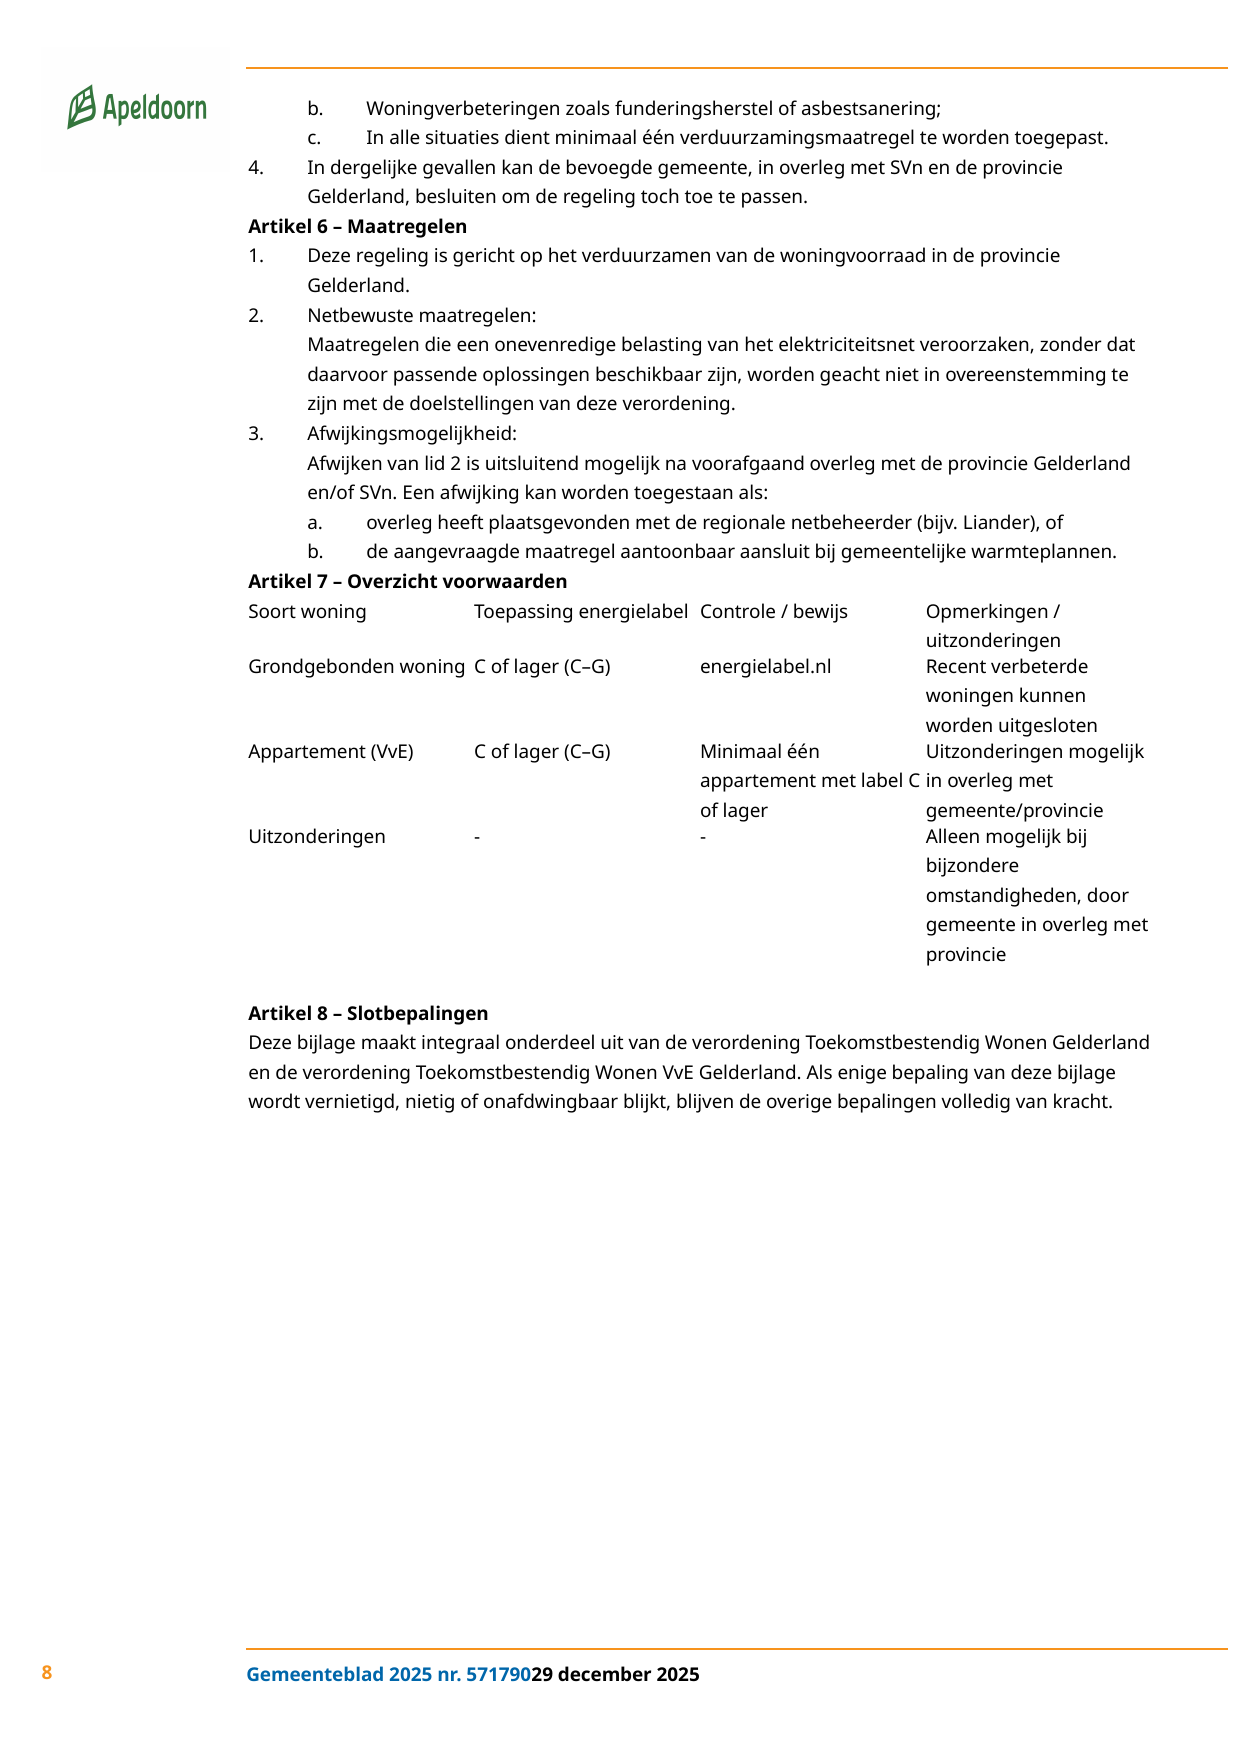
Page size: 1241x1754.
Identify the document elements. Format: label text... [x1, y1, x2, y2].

list de aangevraagde maatregel aantoonbaar aansluit bij gemeentelijke warmteplannen. [307, 538, 1152, 564]
table_cell Recent verbeterde woningen kunnen worden uitgesloten [926, 653, 1152, 738]
list Deze regeling is gericht op het verduurzamen van de woningvoorraad in de provincie Gelderland. [248, 243, 1152, 298]
list Afwijken van lid 2 is uitsluitend mogelijk na voorafgaand overleg met de provincie Gelderland en/of SVn. Een afwijking kan worden toegestaan als: [248, 450, 1152, 505]
table_cell Appartement (VvE) [248, 738, 474, 823]
table_cell Uitzonderingen [248, 823, 474, 967]
list overleg heeft plaatsgevonden met de regionale netbeheerder (bijv. Liander), of [307, 509, 1152, 535]
table_cell Grondgebonden woning [248, 653, 474, 738]
list Maatregelen die een onevenredige belasting van het elektriciteitsnet veroorzaken, zonder dat daarvoor passende oplossingen beschikbaar zijn, worden geacht niet in overeenstemming te zijn met de doelstellingen van deze verordening. [248, 331, 1152, 416]
table_header Toepassing energielabel [474, 598, 700, 653]
table_cell - [474, 823, 700, 967]
table_cell Alleen mogelijk bij bijzondere omstandigheden, door gemeente in overleg met provincie [926, 823, 1152, 967]
table_header Soort woning [248, 598, 474, 653]
table_header Opmerkingen / uitzonderingen [926, 598, 1152, 653]
table_cell energielabel.nl [700, 653, 926, 738]
table_cell C of lager (C–G) [474, 738, 700, 823]
text Deze bijlage maakt integraal onderdeel uit van de verordening Toekomstbestendig Wonen Gelderland en de verordening Toekomstbestendig Wonen VvE Gelderland. Als enige bepaling van deze bijlage wordt vernietigd, nietig of onafdwingbaar blijkt, blijven de overige bepalingen volledig van kracht. [248, 1029, 1152, 1114]
list Woningverbeteringen zoals funderingsherstel of asbestsanering; [307, 95, 1152, 121]
list Afwijkingsmogelijkheid: [248, 420, 1152, 446]
table_cell C of lager (C–G) [474, 653, 700, 738]
table_cell - [700, 823, 926, 967]
list In dergelijke gevallen kan de bevoegde gemeente, in overleg met SVn en de provincie Gelderland, besluiten om de regeling toch toe te passen. [248, 154, 1152, 209]
text Artikel 8 – Slotbepalingen [248, 1000, 1152, 1026]
table_header Controle / bewijs [700, 598, 926, 653]
list In alle situaties dient minimaal één verduurzamingsmaatregel te worden toegepast. [307, 124, 1152, 150]
picture [41, 47, 231, 172]
text Artikel 6 – Maatregelen [248, 213, 1152, 239]
text Artikel 7 – Overzicht voorwaarden [248, 568, 1152, 594]
table_cell Uitzonderingen mogelijk in overleg met gemeente/provincie [926, 738, 1152, 823]
table_cell Minimaal één appartement met label C of lager [700, 738, 926, 823]
list Netbewuste maatregelen: [248, 302, 1152, 328]
